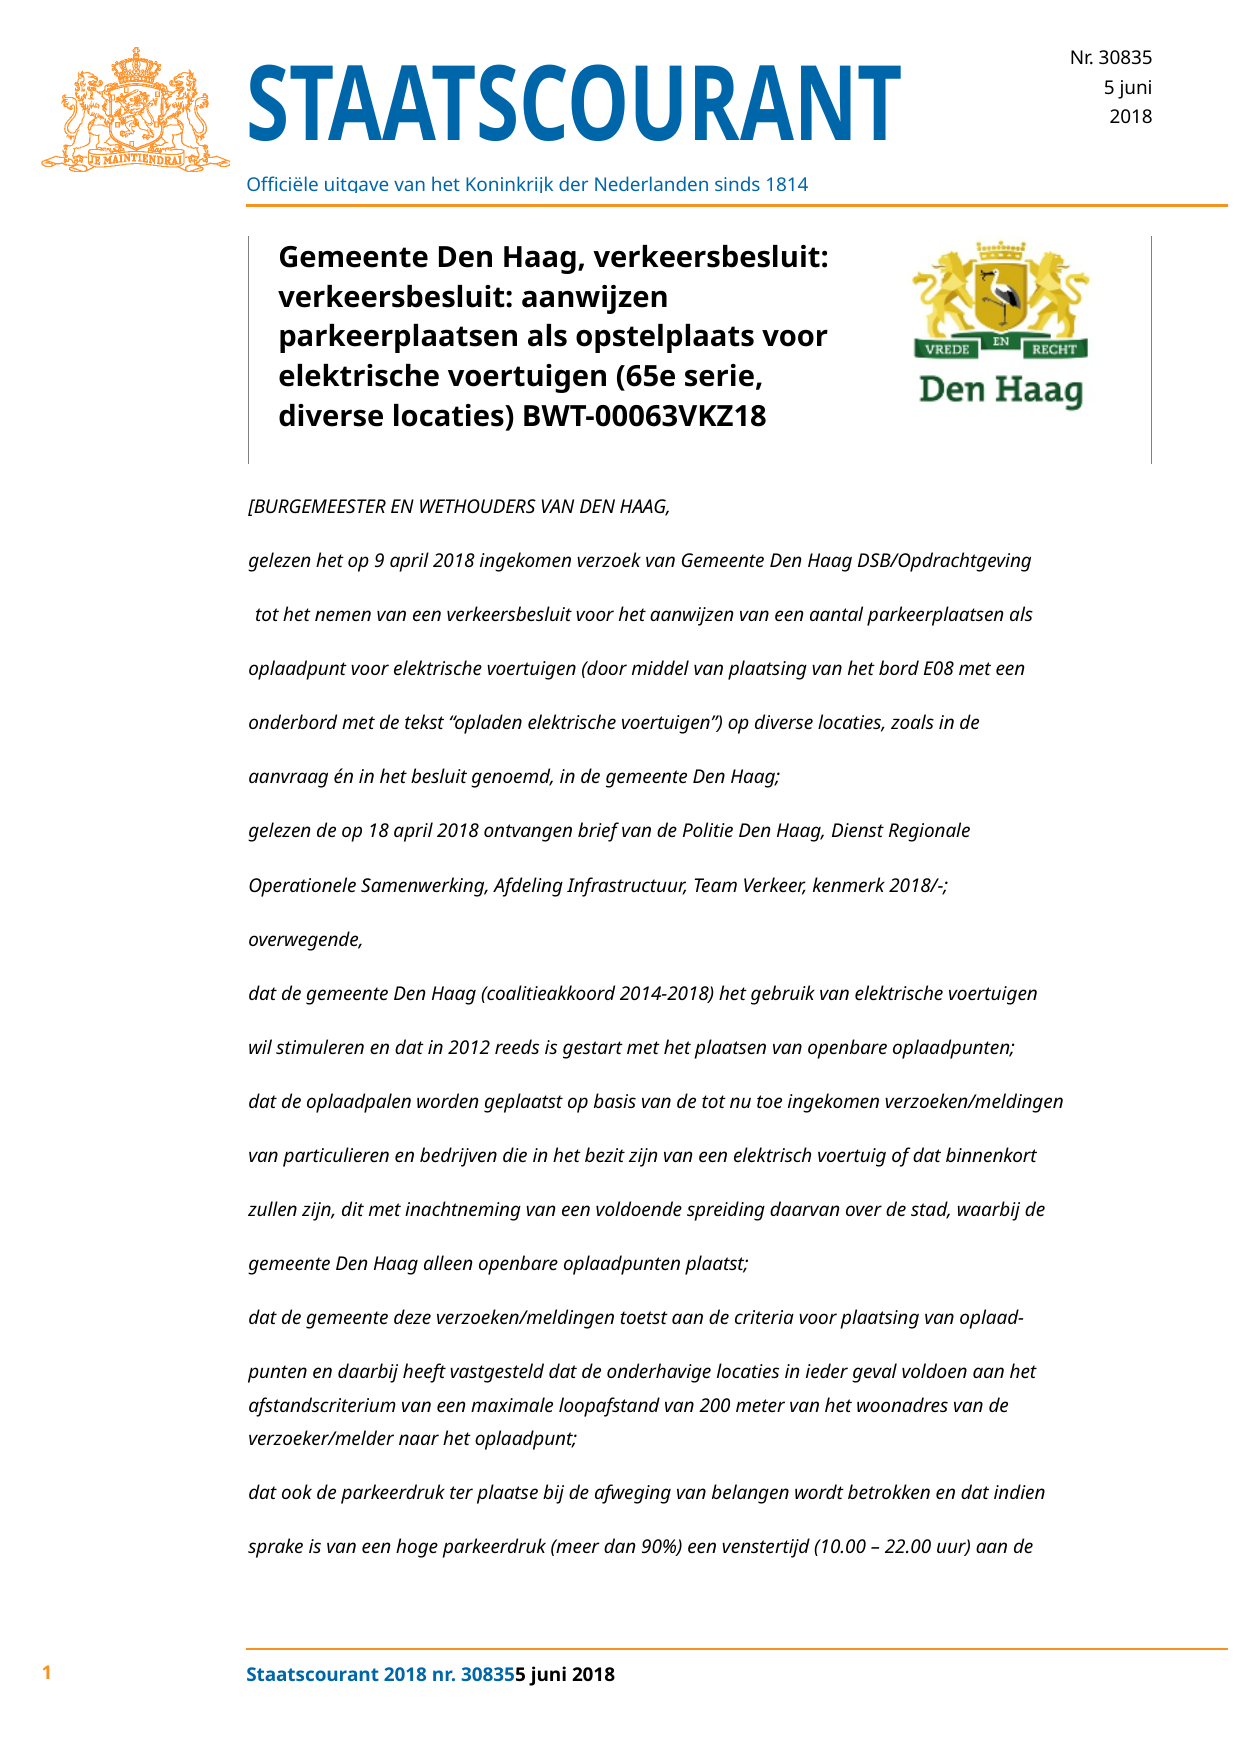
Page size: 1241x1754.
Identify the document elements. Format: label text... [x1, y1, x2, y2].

text punten en daarbij heeft vastgesteld dat de onderhavige locaties in ieder geval voldoen aan het afstandscriterium van een maximale loopafstand van 200 meter van het woonadres van de verzoeker/melder naar het oplaadpunt; [248, 1358, 1152, 1451]
text zullen zijn, dit met inachtneming van een voldoende spreiding daarvan over de stad, waarbij de [248, 1196, 1152, 1222]
text aanvraag én in het besluit genoemd, in de gemeente Den Haag; [248, 764, 1152, 789]
text wil stimuleren en dat in 2012 reeds is gestart met het plaatsen van openbare oplaadpunten; [248, 1034, 1152, 1060]
text gelezen de op 18 april 2018 ontvangen brief van de Politie Den Haag, Dienst Regionale [248, 818, 1152, 843]
text oplaadpunt voor elektrische voertuigen (door middel van plaatsing van het bord E08 met een [248, 656, 1152, 681]
text dat de gemeente Den Haag (coalitieakkoord 2014-2018) het gebruik van elektrische voertuigen [248, 980, 1152, 1006]
table_header [850, 236, 899, 413]
text dat ook de parkeerdruk ter plaatse bij de afweging van belangen wordt betrokken en dat indien [248, 1479, 1152, 1505]
text gemeente Den Haag alleen openbare oplaadpunten plaatst; [248, 1250, 1152, 1276]
text sprake is van een hoge parkeerdruk (meer dan 90%) een venstertijd (10.00 – 22.00 uur) aan de [248, 1533, 1152, 1559]
table_header [1103, 236, 1151, 413]
text gelezen het op 9 april 2018 ingekomen verzoek van Gemeente Den Haag DSB/Opdrachtgeving [248, 547, 1152, 573]
picture [899, 236, 1103, 414]
text van particulieren en bedrijven die in het bezit zijn van een elektrisch voertuig of dat binnenkort [248, 1142, 1152, 1168]
text Operationele Samenwerking, Afdeling Infrastructuur, Team Verkeer, kenmerk 2018/-; [248, 872, 1152, 897]
table_header Gemeente Den Haag, verkeersbesluit: verkeersbesluit: aanwijzen parkeerplaatsen als opstelplaats voor elektrische voertuigen (65e serie, diverse locaties) BWT-00063VKZ18 [249, 236, 850, 464]
text tot het nemen van een verkeersbesluit voor het aanwijzen van een aantal parkeerplaatsen als [248, 601, 1152, 627]
table_header [850, 414, 1151, 464]
text overwegende, [248, 926, 1152, 952]
text dat de oplaadpalen worden geplaatst op basis van de tot nu toe ingekomen verzoeken/meldingen [248, 1088, 1152, 1114]
picture [41, 47, 231, 172]
text [BURGEMEESTER EN WETHOUDERS VAN DEN HAAG, [248, 493, 1152, 519]
text dat de gemeente deze verzoeken/meldingen toetst aan de criteria voor plaatsing van oplaad- [248, 1304, 1152, 1330]
text onderbord met de tekst “opladen elektrische voertuigen”) op diverse locaties, zoals in de [248, 709, 1152, 735]
